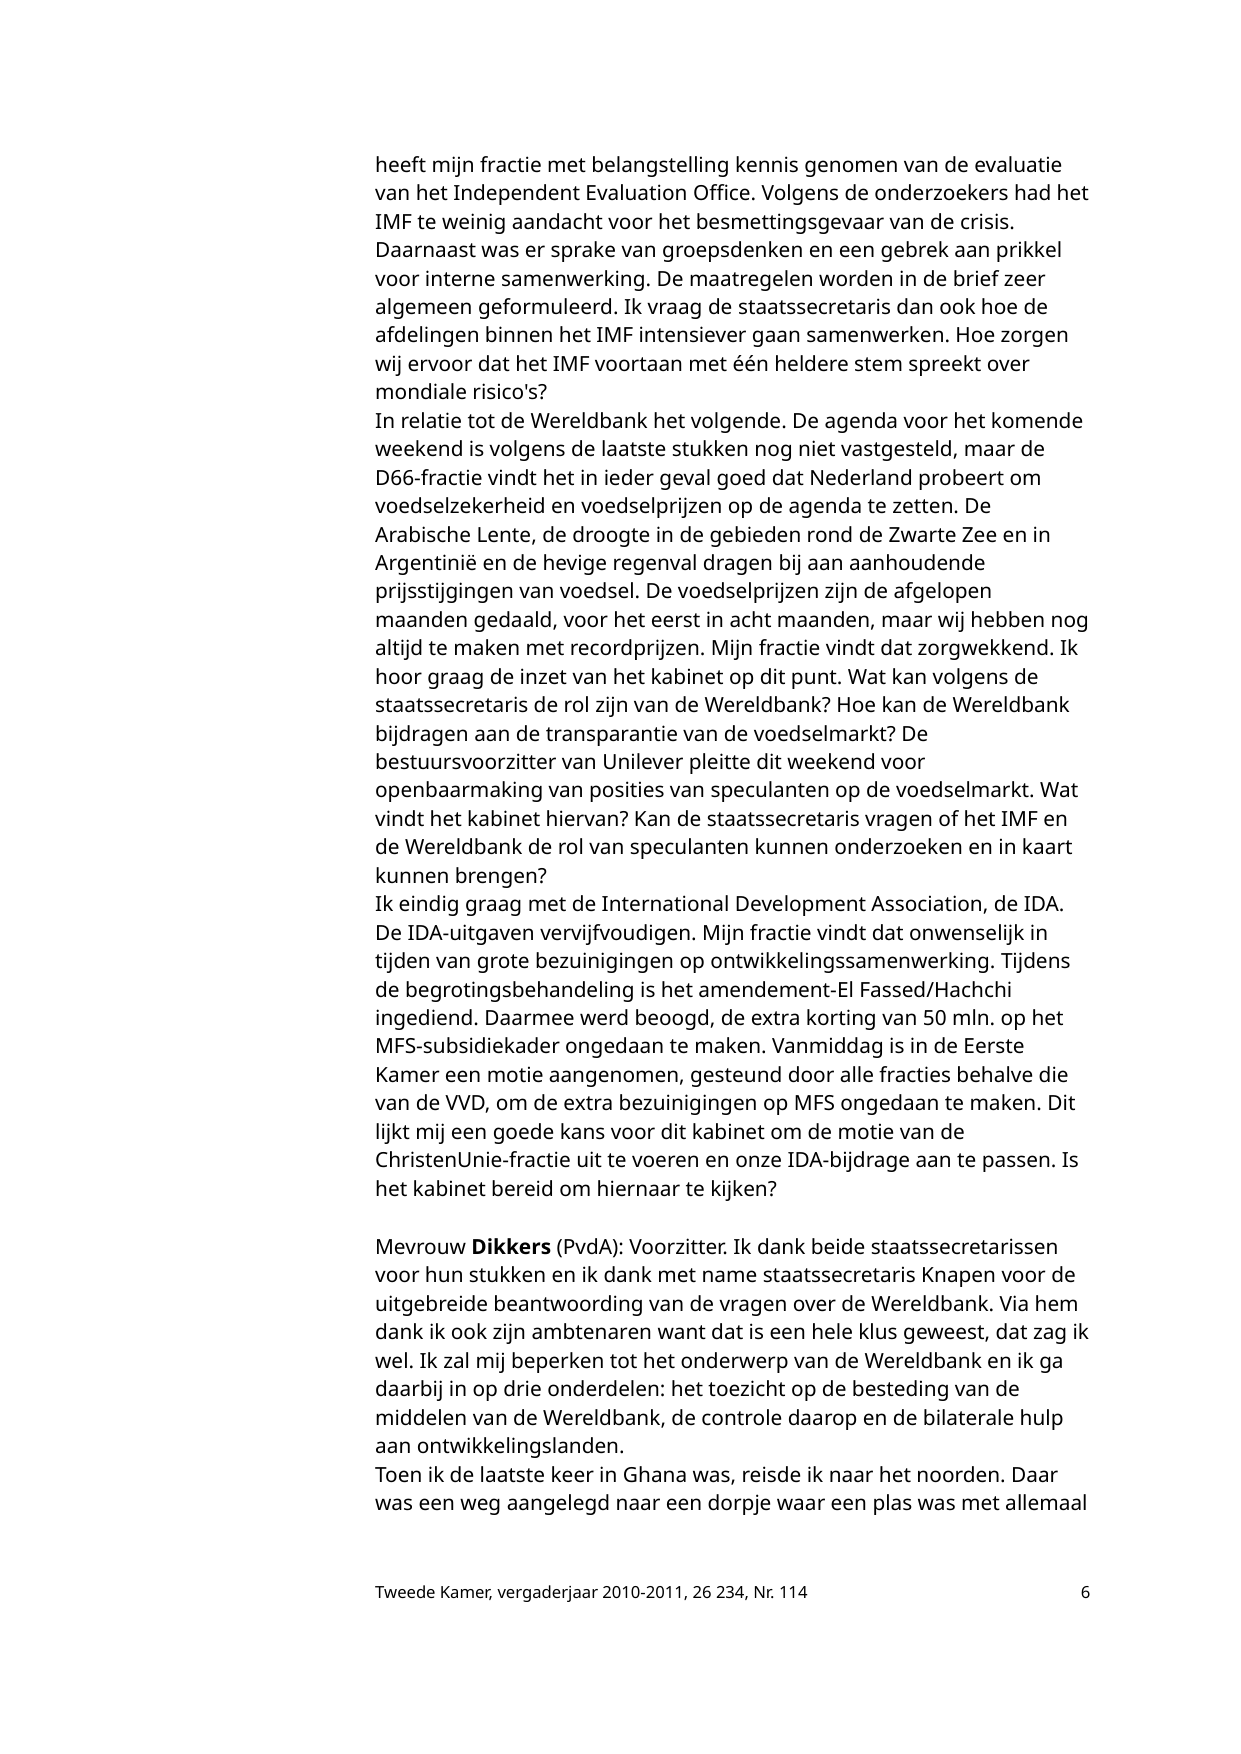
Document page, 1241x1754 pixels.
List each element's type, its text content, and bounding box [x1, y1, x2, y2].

text Mevrouw Dikkers (PvdA): Voorzitter. Ik dank beide staatssecretarissen voor hun stukken en ik dank met name staatssecretaris Knapen voor de uitgebreide beantwoording van de vragen over de Wereldbank. Via hem dank ik ook zijn ambtenaren want dat is een hele klus geweest, dat zag ik wel. Ik zal mij beperken tot het onderwerp van de Wereldbank en ik ga daarbij in op drie onderdelen: het toezicht op de besteding van de middelen van de Wereldbank, de controle daarop en de bilaterale hulp aan ontwikkelingslanden. [375, 1232, 1090, 1460]
text heeft mijn fractie met belangstelling kennis genomen van de evaluatie van het Independent Evaluation Office. Volgens de onderzoekers had het IMF te weinig aandacht voor het besmettingsgevaar van de crisis. Daarnaast was er sprake van groepsdenken en een gebrek aan prikkel voor interne samenwerking. De maatregelen worden in de brief zeer algemeen geformuleerd. Ik vraag de staatssecretaris dan ook hoe de afdelingen binnen het IMF intensiever gaan samenwerken. Hoe zorgen wij ervoor dat het IMF voortaan met één heldere stem spreekt over mondiale risico's? [375, 150, 1090, 406]
text Ik eindig graag met de International Development Association, de IDA. De IDA-uitgaven vervijfvoudigen. Mijn fractie vindt dat onwenselijk in tijden van grote bezuinigingen op ontwikkelingssamenwerking. Tijdens de begrotingsbehandeling is het amendement-El Fassed/Hachchi ingediend. Daarmee werd beoogd, de extra korting van 50 mln. op het MFS-subsidiekader ongedaan te maken. Vanmiddag is in de Eerste Kamer een motie aangenomen, gesteund door alle fracties behalve die van de VVD, om de extra bezuinigingen op MFS ongedaan te maken. Dit lijkt mij een goede kans voor dit kabinet om de motie van de ChristenUnie-fractie uit te voeren en onze IDA-bijdrage aan te passen. Is het kabinet bereid om hiernaar te kijken? [375, 889, 1090, 1202]
text In relatie tot de Wereldbank het volgende. De agenda voor het komende weekend is volgens de laatste stukken nog niet vastgesteld, maar de D66-fractie vindt het in ieder geval goed dat Nederland probeert om voedselzekerheid en voedselprijzen op de agenda te zetten. De Arabische Lente, de droogte in de gebieden rond de Zwarte Zee en in Argentinië en de hevige regenval dragen bij aan aanhoudende prijsstijgingen van voedsel. De voedselprijzen zijn de afgelopen maanden gedaald, voor het eerst in acht maanden, maar wij hebben nog altijd te maken met recordprijzen. Mijn fractie vindt dat zorgwekkend. Ik hoor graag de inzet van het kabinet op dit punt. Wat kan volgens de staatssecretaris de rol zijn van de Wereldbank? Hoe kan de Wereldbank bijdragen aan de transparantie van de voedselmarkt? De bestuursvoorzitter van Unilever pleitte dit weekend voor openbaarmaking van posities van speculanten op de voedselmarkt. Wat vindt het kabinet hiervan? Kan de staatssecretaris vragen of het IMF en de Wereldbank de rol van speculanten kunnen onderzoeken en in kaart kunnen brengen? [375, 406, 1090, 889]
text Toen ik de laatste keer in Ghana was, reisde ik naar het noorden. Daar was een weg aangelegd naar een dorpje waar een plas was met allemaal [375, 1460, 1090, 1517]
